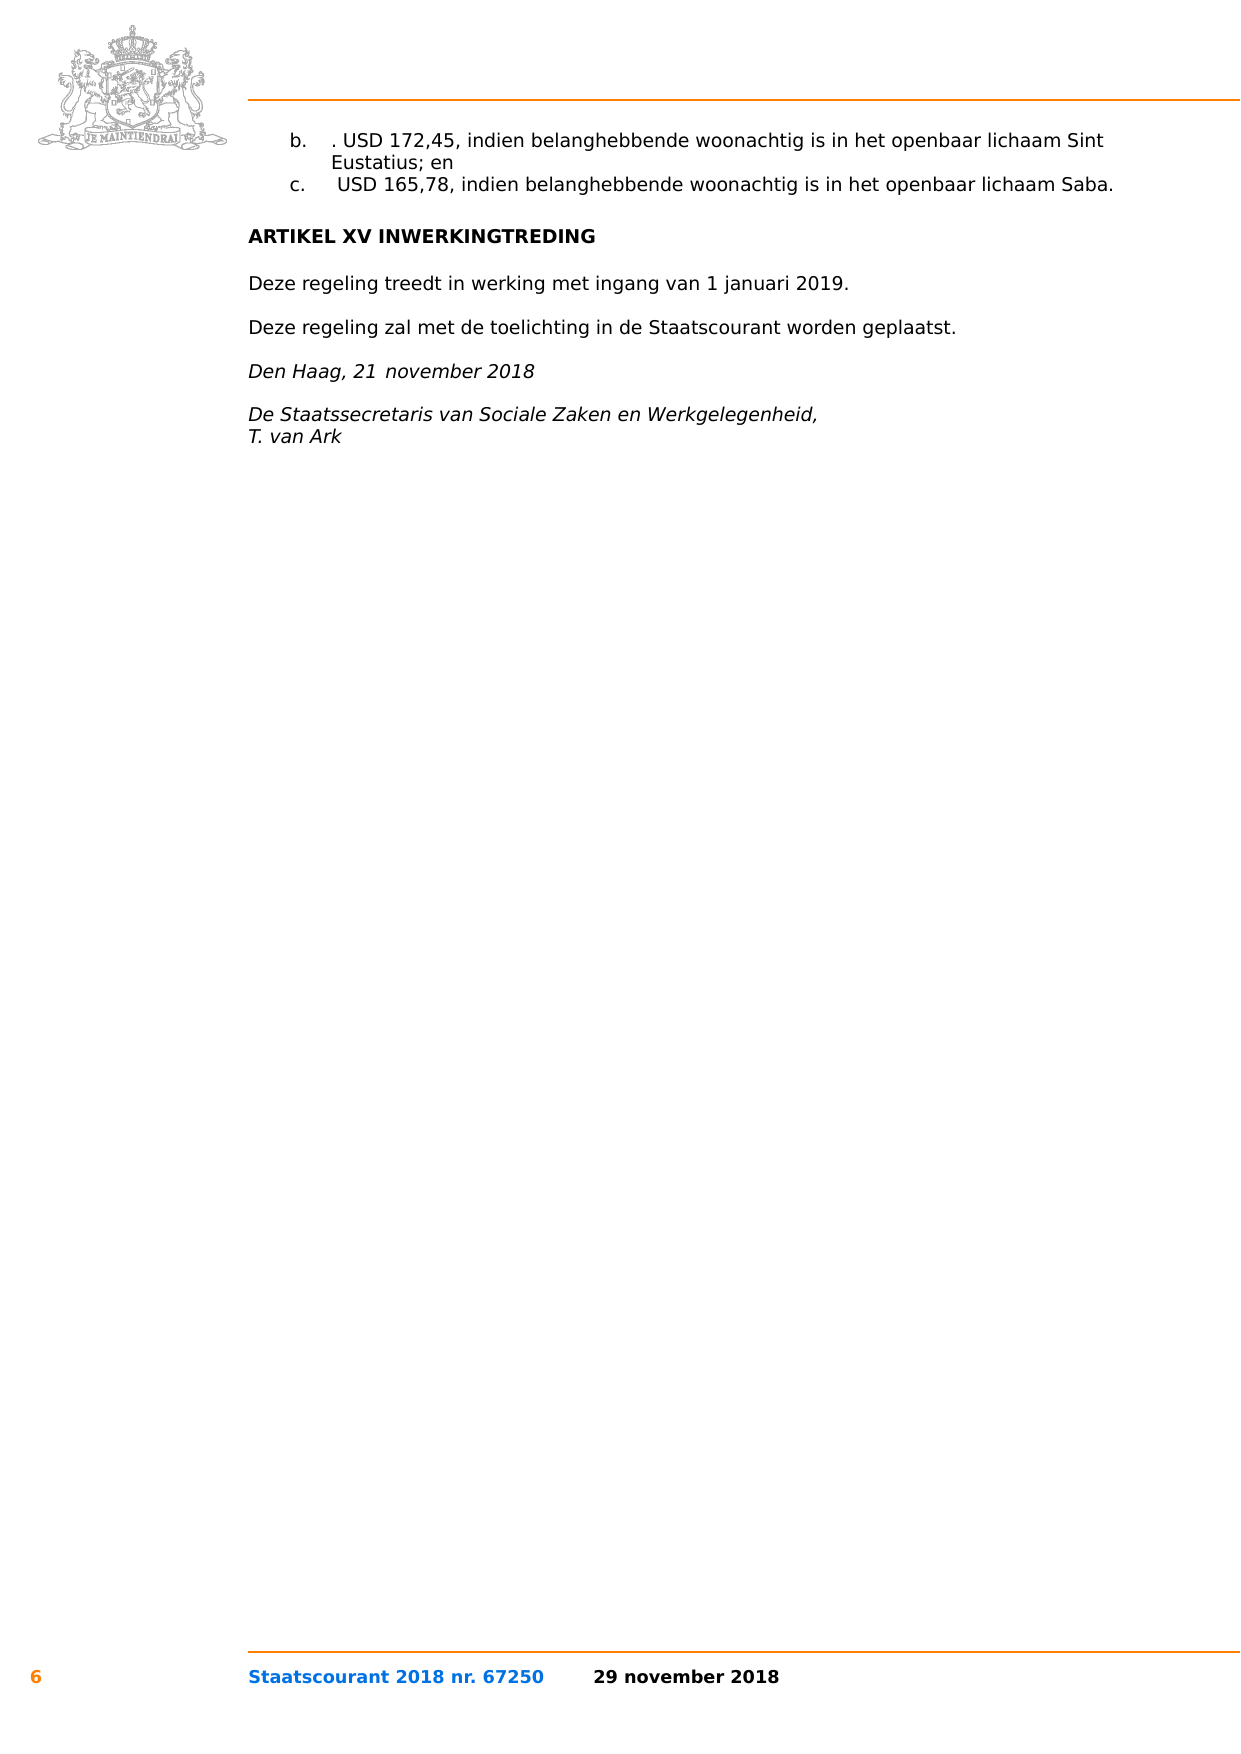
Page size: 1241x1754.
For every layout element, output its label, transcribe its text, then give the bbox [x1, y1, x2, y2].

text c. USD 165,78, indien belanghebbende woonachtig is in het openbaar lichaam Saba. [289, 174, 1163, 196]
subtitle ARTIKEL XV INWERKINGTREDING [248, 226, 1163, 248]
picture [38, 25, 227, 150]
text Deze regeling treedt in werking met ingang van 1 januari 2019. [248, 273, 1163, 295]
text Den Haag, 21 november 2018 [248, 361, 1163, 382]
text b. . USD 172,45, indien belanghebbende woonachtig is in het openbaar lichaam Sint Eustatius; en [289, 130, 1163, 174]
text Deze regeling zal met de toelichting in de Staatscourant worden geplaatst. [248, 317, 1163, 339]
text De Staatssecretaris van Sociale Zaken en Werkgelegenheid, T. van Ark [248, 404, 1163, 448]
